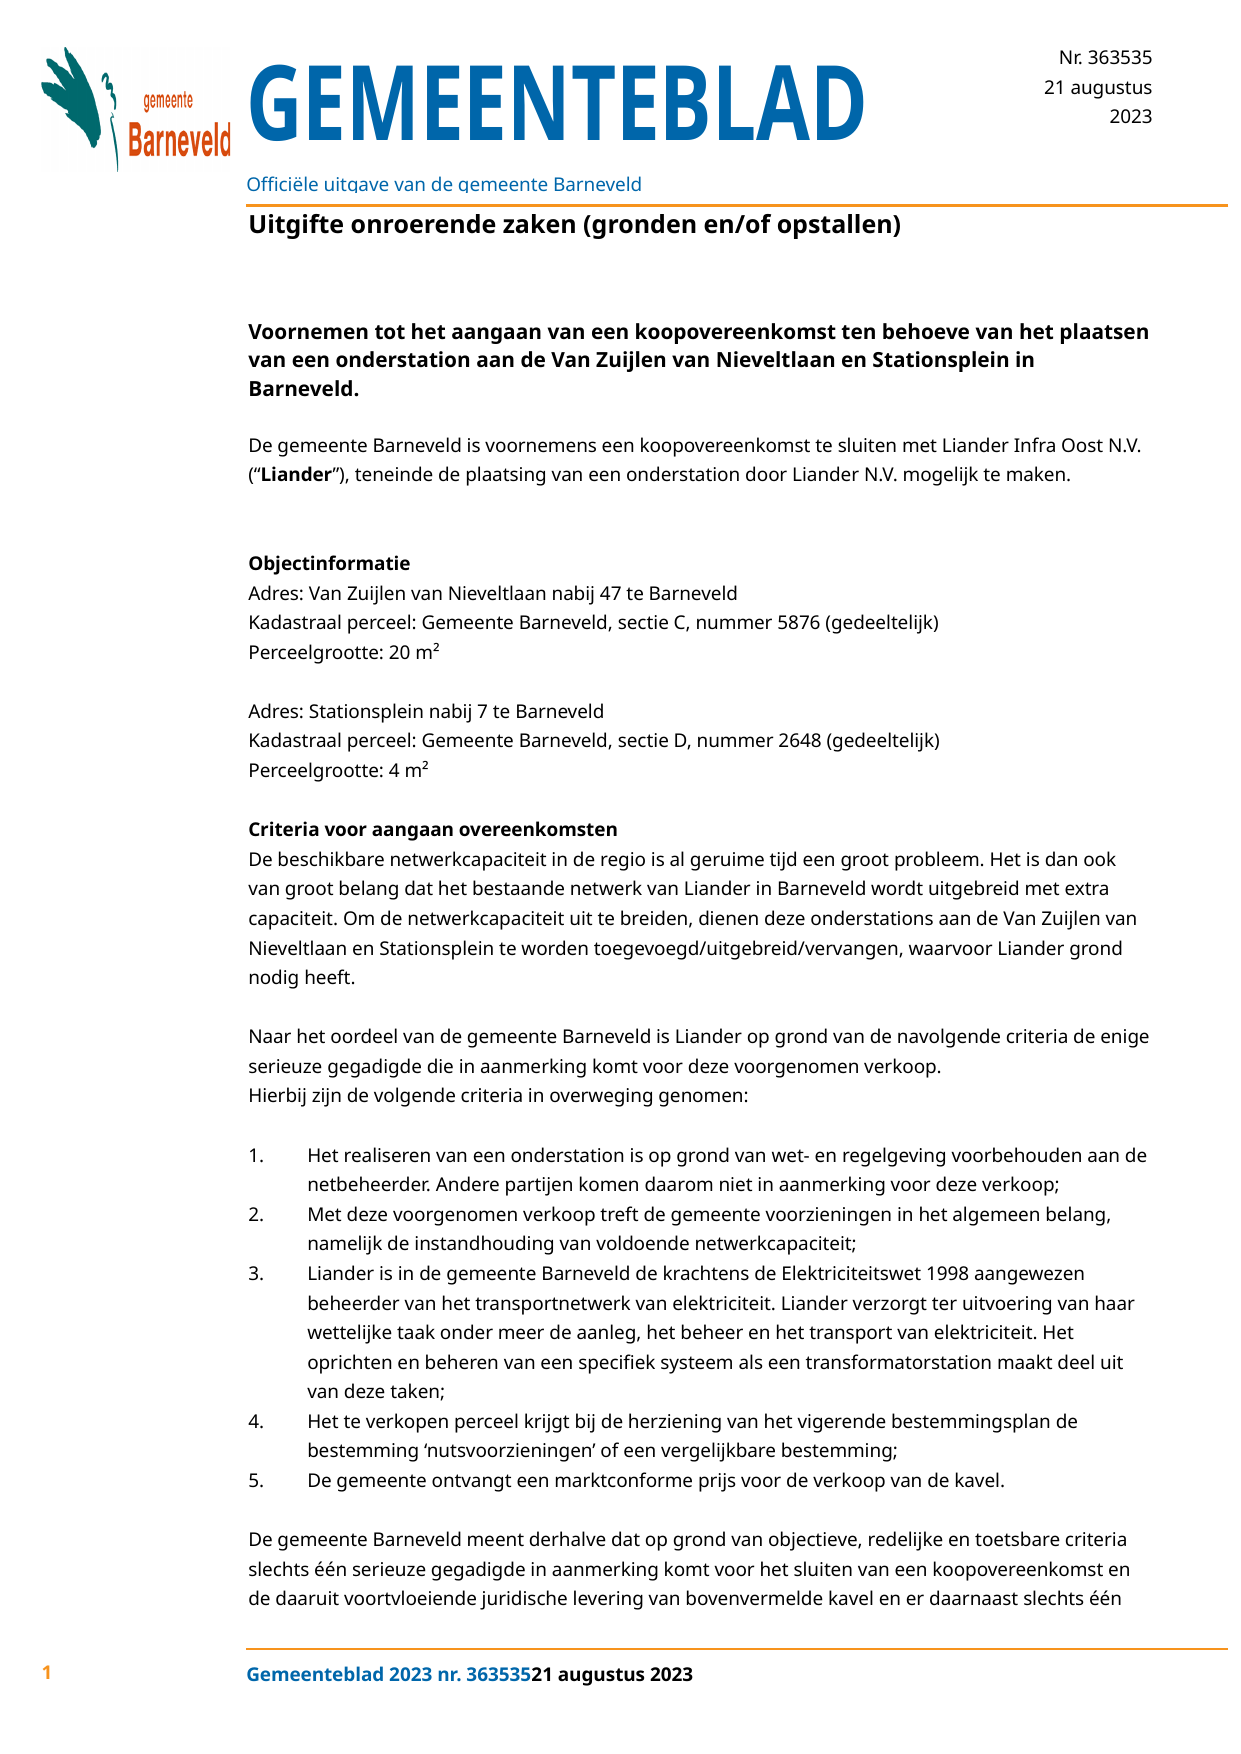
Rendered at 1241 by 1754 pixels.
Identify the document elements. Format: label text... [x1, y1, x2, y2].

text Adres: Van Zuijlen van Nieveltlaan nabij 47 te Barneveld [248, 580, 1152, 605]
text De gemeente Barneveld meent derhalve dat op grond van objectieve, redelijke en toetsbare criteria slechts één serieuze gegadigde in aanmerking komt voor het sluiten van een koopovereenkomst en de daaruit voortvloeiende juridische levering van bovenvermelde kavel en er daarnaast slechts één [248, 1526, 1152, 1611]
picture [41, 47, 231, 172]
text Kadastraal perceel: Gemeente Barneveld, sectie D, nummer 2648 (gedeeltelijk) [248, 728, 1152, 753]
list Het realiseren van een onderstation is op grond van wet- en regelgeving voorbehouden aan de netbeheerder. Andere partijen komen daarom niet in aanmerking voor deze verkoop; [248, 1142, 1152, 1197]
text Adres: Stationsplein nabij 7 te Barneveld [248, 698, 1152, 724]
list Met deze voorgenomen verkoop treft de gemeente voorzieningen in het algemeen belang, namelijk de instandhouding van voldoende netwerkcapaciteit; [248, 1201, 1152, 1256]
text Objectinformatie [248, 550, 1152, 576]
text De gemeente Barneveld is voornemens een koopovereenkomst te sluiten met Liander Infra Oost N.V. (“Liander”), teneinde de plaatsing van een onderstation door Liander N.V. mogelijk te maken. [248, 432, 1152, 487]
text Uitgifte onroerende zaken (gronden en/of opstallen) [248, 207, 1152, 241]
text Naar het oordeel van de gemeente Barneveld is Liander op grond van de navolgende criteria de enige serieuze gegadigde die in aanmerking komt voor deze voorgenomen verkoop. [248, 1023, 1152, 1079]
text Kadastraal perceel: Gemeente Barneveld, sectie C, nummer 5876 (gedeeltelijk) [248, 609, 1152, 635]
text Perceelgrootte: 20 m² [248, 639, 1152, 664]
text Voornemen tot het aangaan van een koopovereenkomst ten behoeve van het plaatsen van een onderstation aan de Van Zuijlen van Nieveltlaan en Stationsplein in Barneveld. [248, 317, 1152, 402]
list Het te verkopen perceel krijgt bij de herziening van het vigerende bestemmingsplan de bestemming ‘nutsvoorzieningen’ of een vergelijkbare bestemming; [248, 1408, 1152, 1463]
list Liander is in de gemeente Barneveld de krachtens de Elektriciteitswet 1998 aangewezen beheerder van het transportnetwerk van elektriciteit. Liander verzorgt ter uitvoering van haar wettelijke taak onder meer de aanleg, het beheer en het transport van elektriciteit. Het oprichten en beheren van een specifiek systeem als een transformatorstation maakt deel uit van deze taken; [248, 1260, 1152, 1404]
text Criteria voor aangaan overeenkomsten [248, 816, 1152, 842]
text Hierbij zijn de volgende criteria in overweging genomen: [248, 1083, 1152, 1108]
list De gemeente ontvangt een marktconforme prijs voor de verkoop van de kavel. [248, 1467, 1152, 1493]
text De beschikbare netwerkcapaciteit in de regio is al geruime tijd een groot probleem. Het is dan ook van groot belang dat het bestaande netwerk van Liander in Barneveld wordt uitgebreid met extra capaciteit. Om de netwerkcapaciteit uit te breiden, dienen deze onderstations aan de Van Zuijlen van Nieveltlaan en Stationsplein te worden toegevoegd/uitgebreid/vervangen, waarvoor Liander grond nodig heeft. [248, 846, 1152, 990]
text Perceelgrootte: 4 m² [248, 757, 1152, 783]
